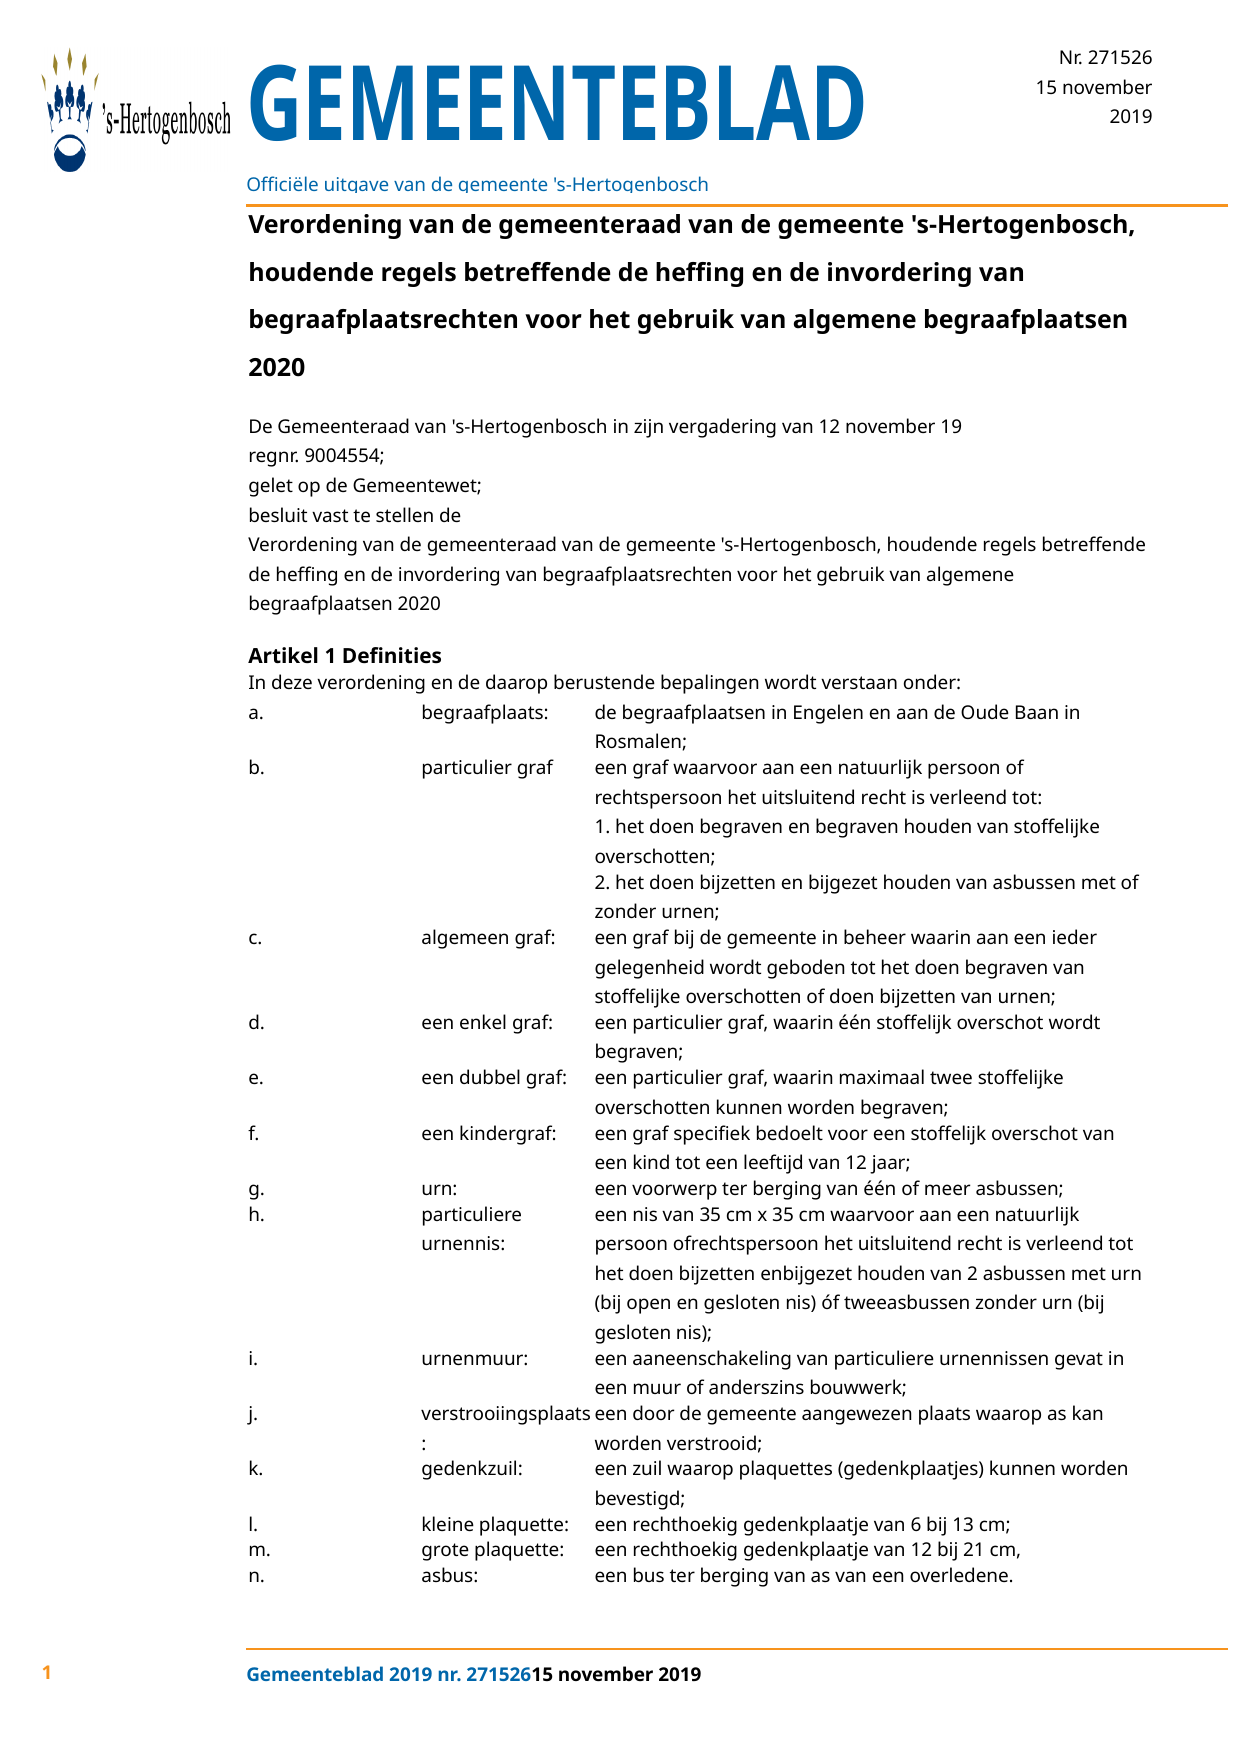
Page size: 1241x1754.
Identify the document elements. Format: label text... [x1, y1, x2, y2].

table_cell e. [248, 1065, 421, 1120]
table_cell verstrooiingsplaats: [421, 1400, 594, 1456]
table_cell urnenmuur: [421, 1345, 594, 1400]
table_cell een kindergraf: [421, 1120, 594, 1175]
table_cell een door de gemeente aangewezen plaats waarop as kan worden verstrooid; [594, 1400, 1152, 1456]
text Verordening van de gemeenteraad van de gemeente 's-Hertogenbosch, houdende regels betreffende de heffing en de invordering van begraafplaatsrechten voor het gebruik van algemene begraafplaatsen 2020 [248, 531, 1152, 616]
table_cell particulier graf [421, 755, 594, 869]
text gelet op de Gemeentewet; [248, 472, 1152, 498]
table_cell een graf bij de gemeente in beheer waarin aan een ieder gelegenheid wordt geboden tot het doen begraven van stoffelijke overschotten of doen bijzetten van urnen; [594, 924, 1152, 1009]
table_cell n. [248, 1562, 421, 1588]
table_cell j. [248, 1400, 421, 1456]
table_cell [248, 869, 421, 924]
table_cell een graf specifiek bedoelt voor een stoffelijk overschot van een kind tot een leeftijd van 12 jaar; [594, 1120, 1152, 1175]
table_cell k. [248, 1456, 421, 1511]
text besluit vast te stellen de [248, 502, 1152, 528]
table_cell l. [248, 1511, 421, 1537]
text De Gemeenteraad van 's-Hertogenbosch in zijn vergadering van 12 november 19 [248, 413, 1152, 439]
table_cell een particulier graf, waarin maximaal twee stoffelijke overschotten kunnen worden begraven; [594, 1065, 1152, 1120]
table_cell een nis van 35 cm x 35 cm waarvoor aan een natuurlijk persoon ofrechtspersoon het uitsluitend recht is verleend tot het doen bijzetten enbijgezet houden van 2 asbussen met urn (bij open en gesloten nis) óf tweeasbussen zonder urn (bij gesloten nis); [594, 1201, 1152, 1345]
table_cell een rechthoekig gedenkplaatje van 12 bij 21 cm, [594, 1537, 1152, 1562]
table_cell een aaneenschakeling van particuliere urnennissen gevat in een muur of anderszins bouwwerk; [594, 1345, 1152, 1400]
table_cell urn: [421, 1175, 594, 1201]
table_cell 2. het doen bijzetten en bijgezet houden van asbussen met of zonder urnen; [594, 869, 1152, 924]
table_cell f. [248, 1120, 421, 1175]
table_cell c. [248, 924, 421, 1009]
table_cell een zuil waarop plaquettes (gedenkplaatjes) kunnen worden bevestigd; [594, 1456, 1152, 1511]
table_cell b. [248, 755, 421, 869]
table_cell d. [248, 1009, 421, 1064]
table_cell asbus: [421, 1562, 594, 1588]
table_cell een bus ter berging van as van een overledene. [594, 1562, 1152, 1588]
table_header begraafplaats: [421, 699, 594, 754]
table_cell kleine plaquette: [421, 1511, 594, 1537]
table_cell grote plaquette: [421, 1537, 594, 1562]
table_header de begraafplaatsen in Engelen en aan de Oude Baan in Rosmalen; [594, 699, 1152, 754]
table_cell i. [248, 1345, 421, 1400]
table_cell g. [248, 1175, 421, 1201]
table_cell [421, 869, 594, 924]
table_cell een rechthoekig gedenkplaatje van 6 bij 13 cm; [594, 1511, 1152, 1537]
picture [41, 47, 231, 172]
table_cell een voorwerp ter berging van één of meer asbussen; [594, 1175, 1152, 1201]
table_cell m. [248, 1537, 421, 1562]
table_header a. [248, 699, 421, 754]
text Verordening van de gemeenteraad van de gemeente 's-Hertogenbosch, houdende regels betreffende de heffing en de invordering van begraafplaatsrechten voor het gebruik van algemene begraafplaatsen 2020 [248, 207, 1152, 384]
text regnr. 9004554; [248, 443, 1152, 468]
text In deze verordening en de daarop berustende bepalingen wordt verstaan onder: [248, 669, 1152, 695]
table_cell een enkel graf: [421, 1009, 594, 1064]
table_cell h. [248, 1201, 421, 1345]
table_cell algemeen graf: [421, 924, 594, 1009]
table_cell een dubbel graf: [421, 1065, 594, 1120]
table_cell een particulier graf, waarin één stoffelijk overschot wordt begraven; [594, 1009, 1152, 1064]
table_cell een graf waarvoor aan een natuurlijk persoon of rechtspersoon het uitsluitend recht is verleend tot: 1. het doen begraven en begraven houden van stoffelijke overschotten; [594, 755, 1152, 869]
table_cell gedenkzuil: [421, 1456, 594, 1511]
text Artikel 1 Definities [248, 641, 1152, 669]
table_cell particuliere urnennis: [421, 1201, 594, 1345]
